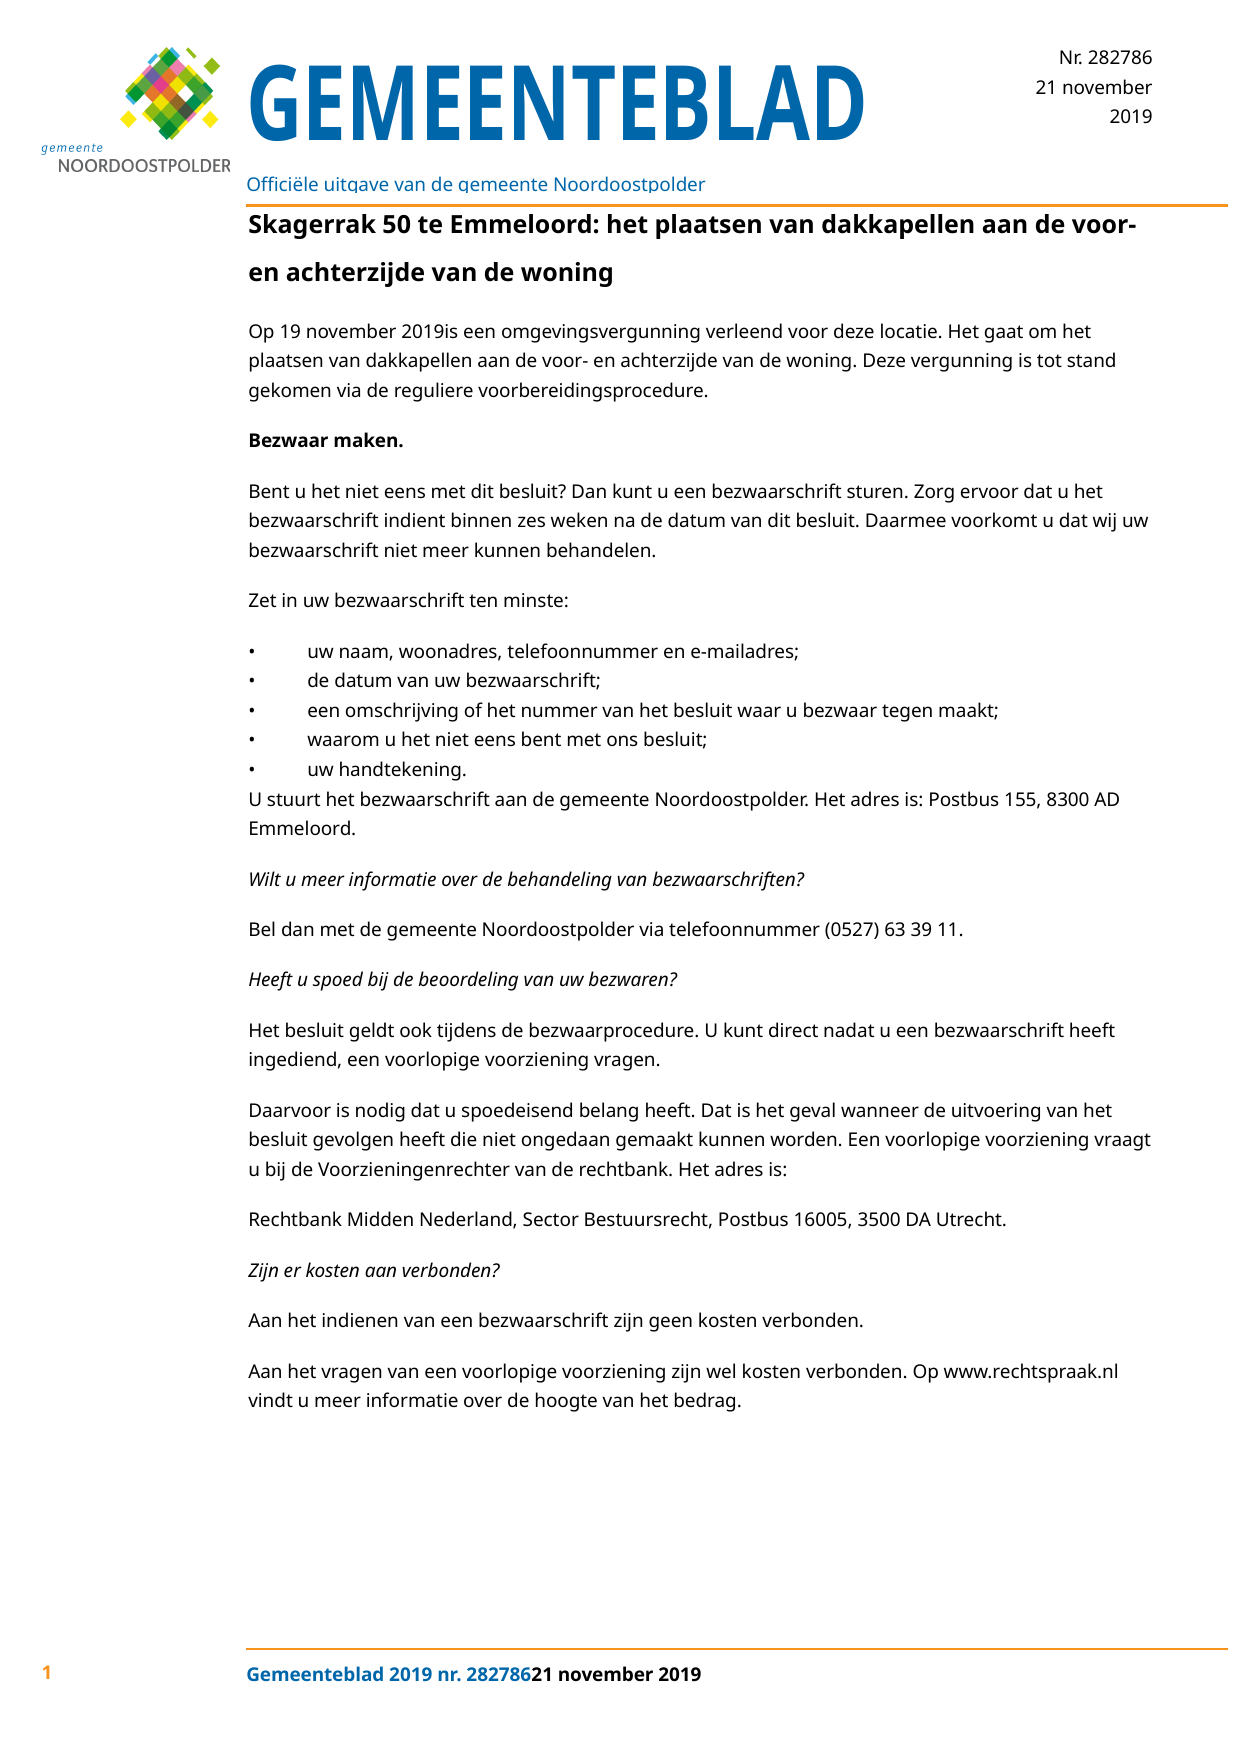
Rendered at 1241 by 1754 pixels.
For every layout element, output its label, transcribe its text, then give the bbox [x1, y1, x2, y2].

text Op 19 november 2019is een omgevingsvergunning verleend voor deze locatie. Het gaat om het plaatsen van dakkapellen aan de voor- en achterzijde van de woning. Deze vergunning is tot stand gekomen via de reguliere voorbereidingsprocedure. [248, 318, 1152, 403]
text Daarvoor is nodig dat u spoedeisend belang heeft. Dat is het geval wanneer de uitvoering van het besluit gevolgen heeft die niet ongedaan gemaakt kunnen worden. Een voorlopige voorziening vraagt u bij de Voorzieningenrechter van de rechtbank. Het adres is: [248, 1097, 1152, 1182]
text Zijn er kosten aan verbonden? [248, 1257, 1152, 1283]
text Het besluit geldt ook tijdens de bezwaarprocedure. U kunt direct nadat u een bezwaarschrift heeft ingediend, een voorlopige voorziening vragen. [248, 1017, 1152, 1072]
text Rechtbank Midden Nederland, Sector Bestuursrecht, Postbus 16005, 3500 DA Utrecht. [248, 1207, 1152, 1232]
list een omschrijving of het nummer van het besluit waar u bezwaar tegen maakt; [248, 697, 1152, 723]
text Heeft u spoed bij de beoordeling van uw bezwaren? [248, 967, 1152, 992]
text Skagerrak 50 te Emmeloord: het plaatsen van dakkapellen aan de voor- en achterzijde van de woning [248, 207, 1152, 288]
list de datum van uw bezwaarschrift; [248, 667, 1152, 693]
list uw handtekening. [248, 756, 1152, 782]
text Aan het indienen van een bezwaarschrift zijn geen kosten verbonden. [248, 1307, 1152, 1333]
list uw naam, woonadres, telefoonnummer en e-mailadres; [248, 638, 1152, 664]
text Bel dan met de gemeente Noordoostpolder via telefoonnummer (0527) 63 39 11. [248, 916, 1152, 942]
text Aan het vragen van een voorlopige voorziening zijn wel kosten verbonden. Op www.rechtspraak.nl vindt u meer informatie over de hoogte van het bedrag. [248, 1358, 1152, 1413]
picture [41, 47, 231, 172]
text Bent u het niet eens met dit besluit? Dan kunt u een bezwaarschrift sturen. Zorg ervoor dat u het bezwaarschrift indient binnen zes weken na de datum van dit besluit. Daarmee voorkomt u dat wij uw bezwaarschrift niet meer kunnen behandelen. [248, 478, 1152, 563]
text Wilt u meer informatie over de behandeling van bezwaarschriften? [248, 866, 1152, 892]
text U stuurt het bezwaarschrift aan de gemeente Noordoostpolder. Het adres is: Postbus 155, 8300 AD Emmeloord. [248, 786, 1152, 841]
text Zet in uw bezwaarschrift ten minste: [248, 587, 1152, 613]
list waarom u het niet eens bent met ons besluit; [248, 727, 1152, 752]
text Bezwaar maken. [248, 427, 1152, 453]
